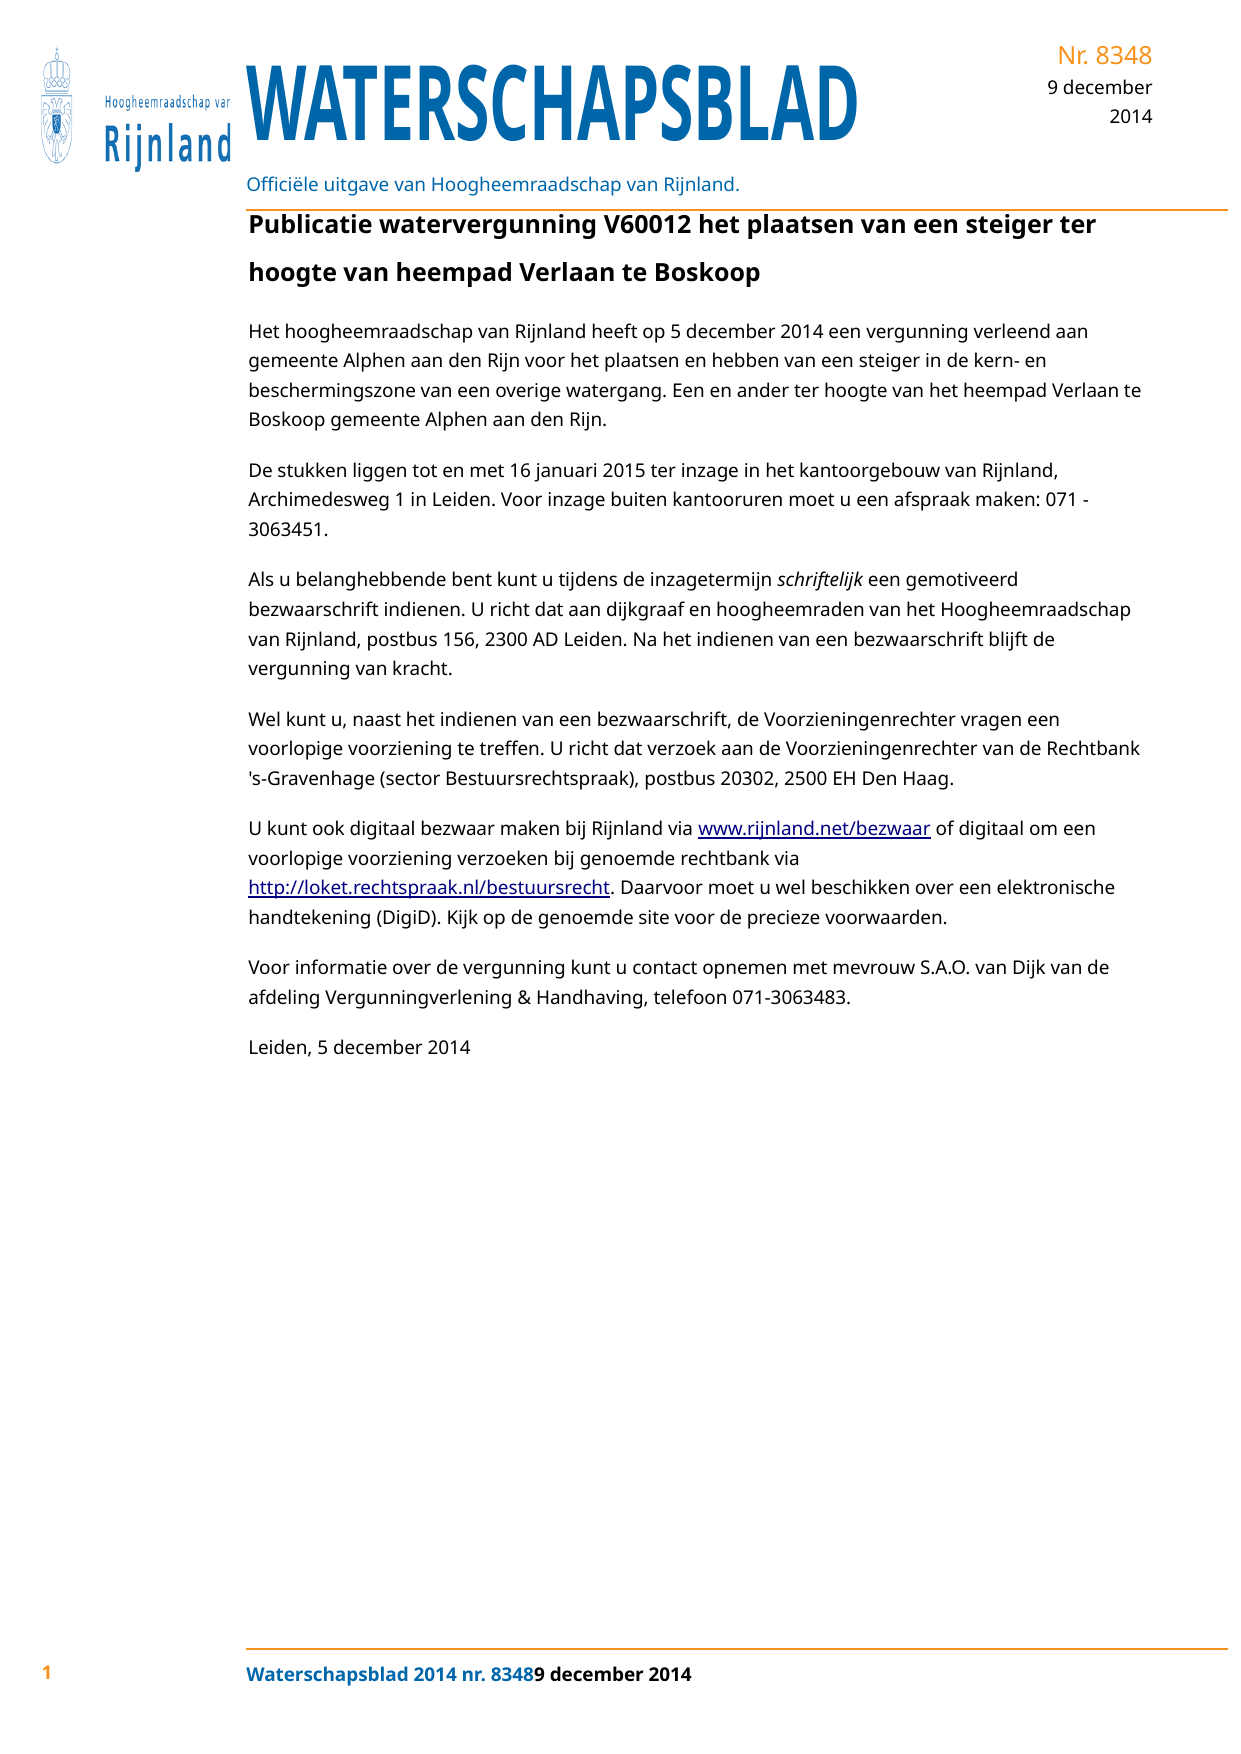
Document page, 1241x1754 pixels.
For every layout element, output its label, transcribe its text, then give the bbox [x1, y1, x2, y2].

picture [41, 47, 231, 172]
text Als u belanghebbende bent kunt u tijdens de inzagetermijn schriftelijk een gemotiveerd bezwaarschrift indienen. U richt dat aan dijkgraaf en hoogheemraden van het Hoogheemraadschap van Rijnland, postbus 156, 2300 AD Leiden. Na het indienen van een bezwaarschrift blijft de vergunning van kracht. [248, 567, 1152, 681]
text De stukken liggen tot en met 16 januari 2015 ter inzage in het kantoorgebouw van Rijnland, Archimedesweg 1 in Leiden. Voor inzage buiten kantooruren moet u een afspraak maken: 071 - 3063451. [248, 457, 1152, 542]
text Leiden, 5 december 2014 [248, 1034, 1152, 1060]
text Wel kunt u, naast het indienen van een bezwaarschrift, de Voorzieningenrechter vragen een voorlopige voorziening te treffen. U richt dat verzoek aan de Voorzieningenrechter van de Rechtbank 's-Gravenhage (sector Bestuursrechtspraak), postbus 20302, 2500 EH Den Haag. [248, 706, 1152, 791]
text Publicatie watervergunning V60012 het plaatsen van een steiger ter hoogte van heempad Verlaan te Boskoop [248, 211, 1152, 288]
text U kunt ook digitaal bezwaar maken bij Rijnland via www.rijnland.net/bezwaar of digitaal om een voorlopige voorziening verzoeken bij genoemde rechtbank via http://loket.rechtspraak.nl/bestuursrecht. Daarvoor moet u wel beschikken over een elektronische handtekening (DigiD). Kijk op de genoemde site voor de precieze voorwaarden. [248, 815, 1152, 930]
text Het hoogheemraadschap van Rijnland heeft op 5 december 2014 een vergunning verleend aan gemeente Alphen aan den Rijn voor het plaatsen en hebben van een steiger in de kern- en beschermingszone van een overige watergang. Een en ander ter hoogte van het heempad Verlaan te Boskoop gemeente Alphen aan den Rijn. [248, 318, 1152, 432]
text Voor informatie over de vergunning kunt u contact opnemen met mevrouw S.A.O. van Dijk van de afdeling Vergunningverlening & Handhaving, telefoon 071-3063483. [248, 954, 1152, 1010]
